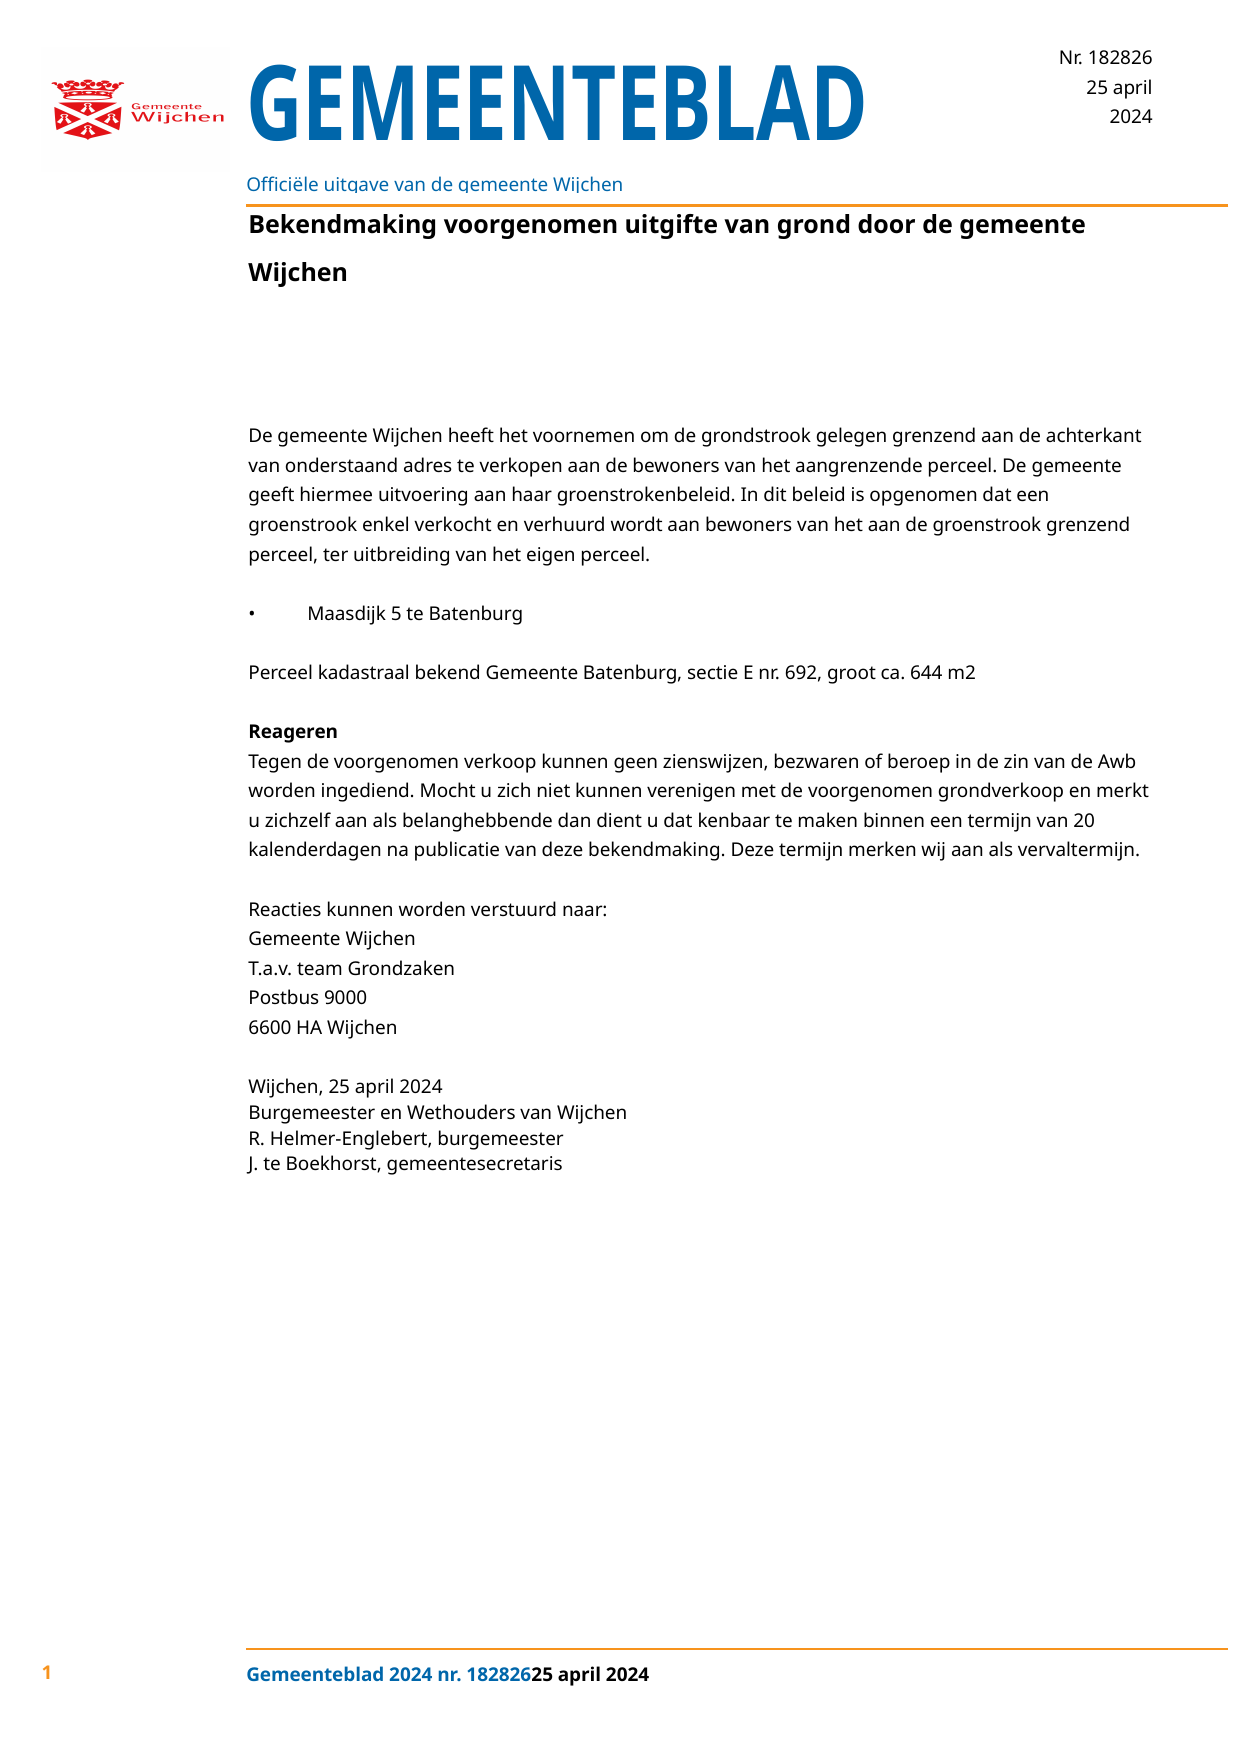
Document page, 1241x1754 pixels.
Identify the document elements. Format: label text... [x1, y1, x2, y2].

text Perceel kadastraal bekend Gemeente Batenburg, sectie E nr. 692, groot ca. 644 m2 [248, 659, 1152, 685]
text R. Helmer-Englebert, burgemeester [248, 1125, 1152, 1151]
text T.a.v. team Grondzaken [248, 955, 1152, 981]
text Bekendmaking voorgenomen uitgifte van grond door de gemeente Wijchen [248, 207, 1152, 288]
text Wijchen, 25 april 2024 [248, 1073, 1152, 1099]
text Tegen de voorgenomen verkoop kunnen geen zienswijzen, bezwaren of beroep in de zin van de Awb worden ingediend. Mocht u zich niet kunnen verenigen met de voorgenomen grondverkoop en merkt u zichzelf aan als belanghebbende dan dient u dat kenbaar te maken binnen een termijn van 20 kalenderdagen na publicatie van deze bekendmaking. Deze termijn merken wij aan als vervaltermijn. [248, 748, 1152, 862]
text 6600 HA Wijchen [248, 1014, 1152, 1040]
text Reacties kunnen worden verstuurd naar: [248, 896, 1152, 922]
text Gemeente Wijchen [248, 925, 1152, 951]
text Burgemeester en Wethouders van Wijchen [248, 1099, 1152, 1125]
text De gemeente Wijchen heeft het voornemen om de grondstrook gelegen grenzend aan de achterkant van onderstaand adres te verkopen aan de bewoners van het aangrenzende perceel. De gemeente geeft hiermee uitvoering aan haar groenstrokenbeleid. In dit beleid is opgenomen dat een groenstrook enkel verkocht en verhuurd wordt aan bewoners van het aan de groenstrook grenzend perceel, ter uitbreiding van het eigen perceel. [248, 422, 1152, 567]
list Maasdijk 5 te Batenburg [248, 600, 1152, 626]
picture [41, 47, 231, 172]
text Reageren [248, 718, 1152, 744]
text J. te Boekhorst, gemeentesecretaris [248, 1151, 1152, 1176]
text Postbus 9000 [248, 984, 1152, 1010]
